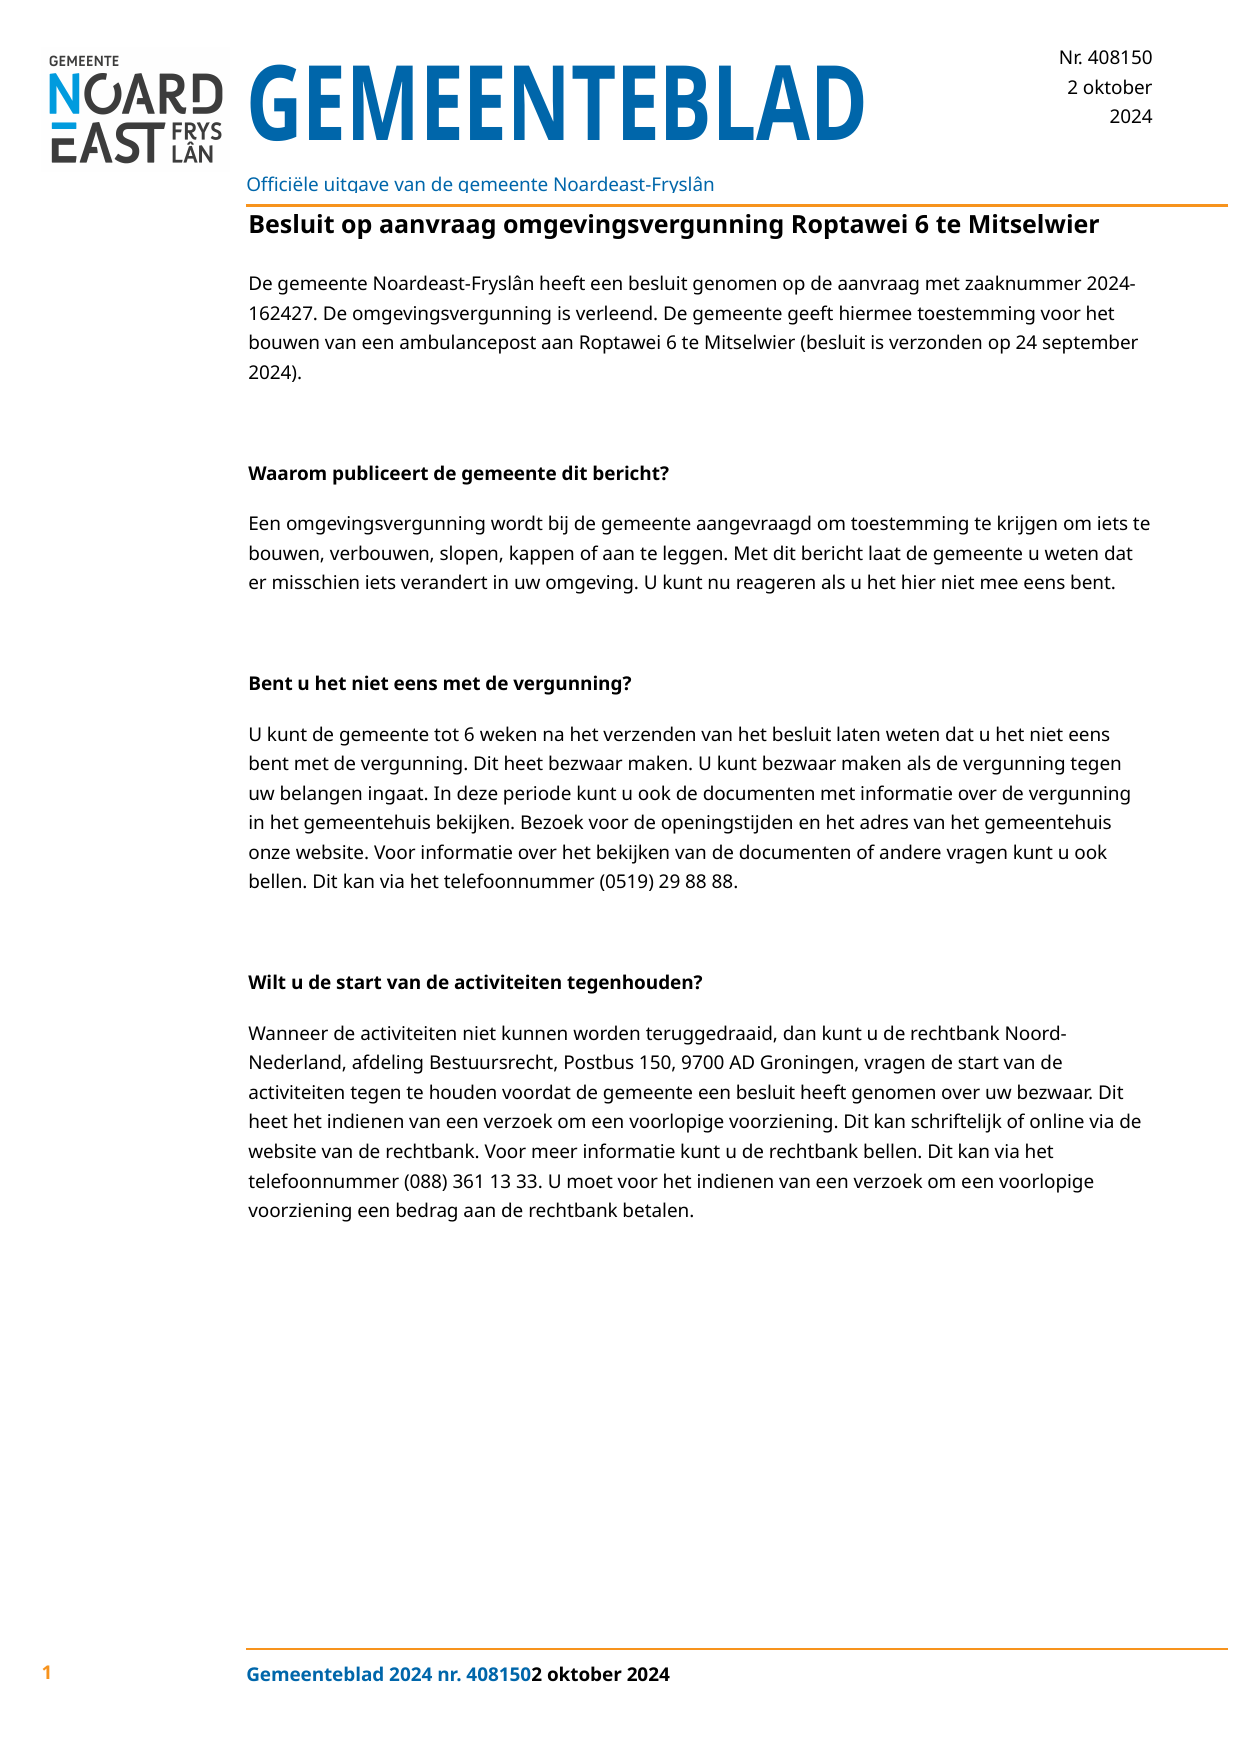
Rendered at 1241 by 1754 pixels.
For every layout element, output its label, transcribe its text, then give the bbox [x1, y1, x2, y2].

text Bent u het niet eens met de vergunning? [248, 670, 1152, 696]
text Een omgevingsvergunning wordt bij de gemeente aangevraagd om toestemming te krijgen om iets te bouwen, verbouwen, slopen, kappen of aan te leggen. Met dit bericht laat de gemeente u weten dat er misschien iets verandert in uw omgeving. U kunt nu reageren als u het hier niet mee eens bent. [248, 510, 1152, 595]
text Waarom publiceert de gemeente dit bericht? [248, 460, 1152, 486]
text Wanneer de activiteiten niet kunnen worden teruggedraaid, dan kunt u de rechtbank Noord-Nederland, afdeling Bestuursrecht, Postbus 150, 9700 AD Groningen, vragen de start van de activiteiten tegen te houden voordat de gemeente een besluit heeft genomen over uw bezwaar. Dit heet het indienen van een verzoek om een voorlopige voorziening. Dit kan schriftelijk of online via de website van de rechtbank. Voor meer informatie kunt u de rechtbank bellen. Dit kan via het telefoonnummer (088) 361 13 33. U moet voor het indienen van een verzoek om een voorlopige voorziening een bedrag aan de rechtbank betalen. [248, 1020, 1152, 1223]
text Wilt u de start van de activiteiten tegenhouden? [248, 969, 1152, 995]
text U kunt de gemeente tot 6 weken na het verzenden van het besluit laten weten dat u het niet eens bent met de vergunning. Dit heet bezwaar maken. U kunt bezwaar maken als de vergunning tegen uw belangen ingaat. In deze periode kunt u ook de documenten met informatie over de vergunning in het gemeentehuis bekijken. Bezoek voor de openingstijden en het adres van het gemeentehuis onze website. Voor informatie over het bekijken van de documenten of andere vragen kunt u ook bellen. Dit kan via het telefoonnummer (0519) 29 88 88. [248, 721, 1152, 894]
text Besluit op aanvraag omgevingsvergunning Roptawei 6 te Mitselwier [248, 207, 1152, 241]
text De gemeente Noardeast-Fryslân heeft een besluit genomen op de aanvraag met zaaknummer 2024-162427. De omgevingsvergunning is verleend. De gemeente geeft hiermee toestemming voor het bouwen van een ambulancepost aan Roptawei 6 te Mitselwier (besluit is verzonden op 24 september 2024). [248, 270, 1152, 385]
picture [41, 47, 231, 172]
